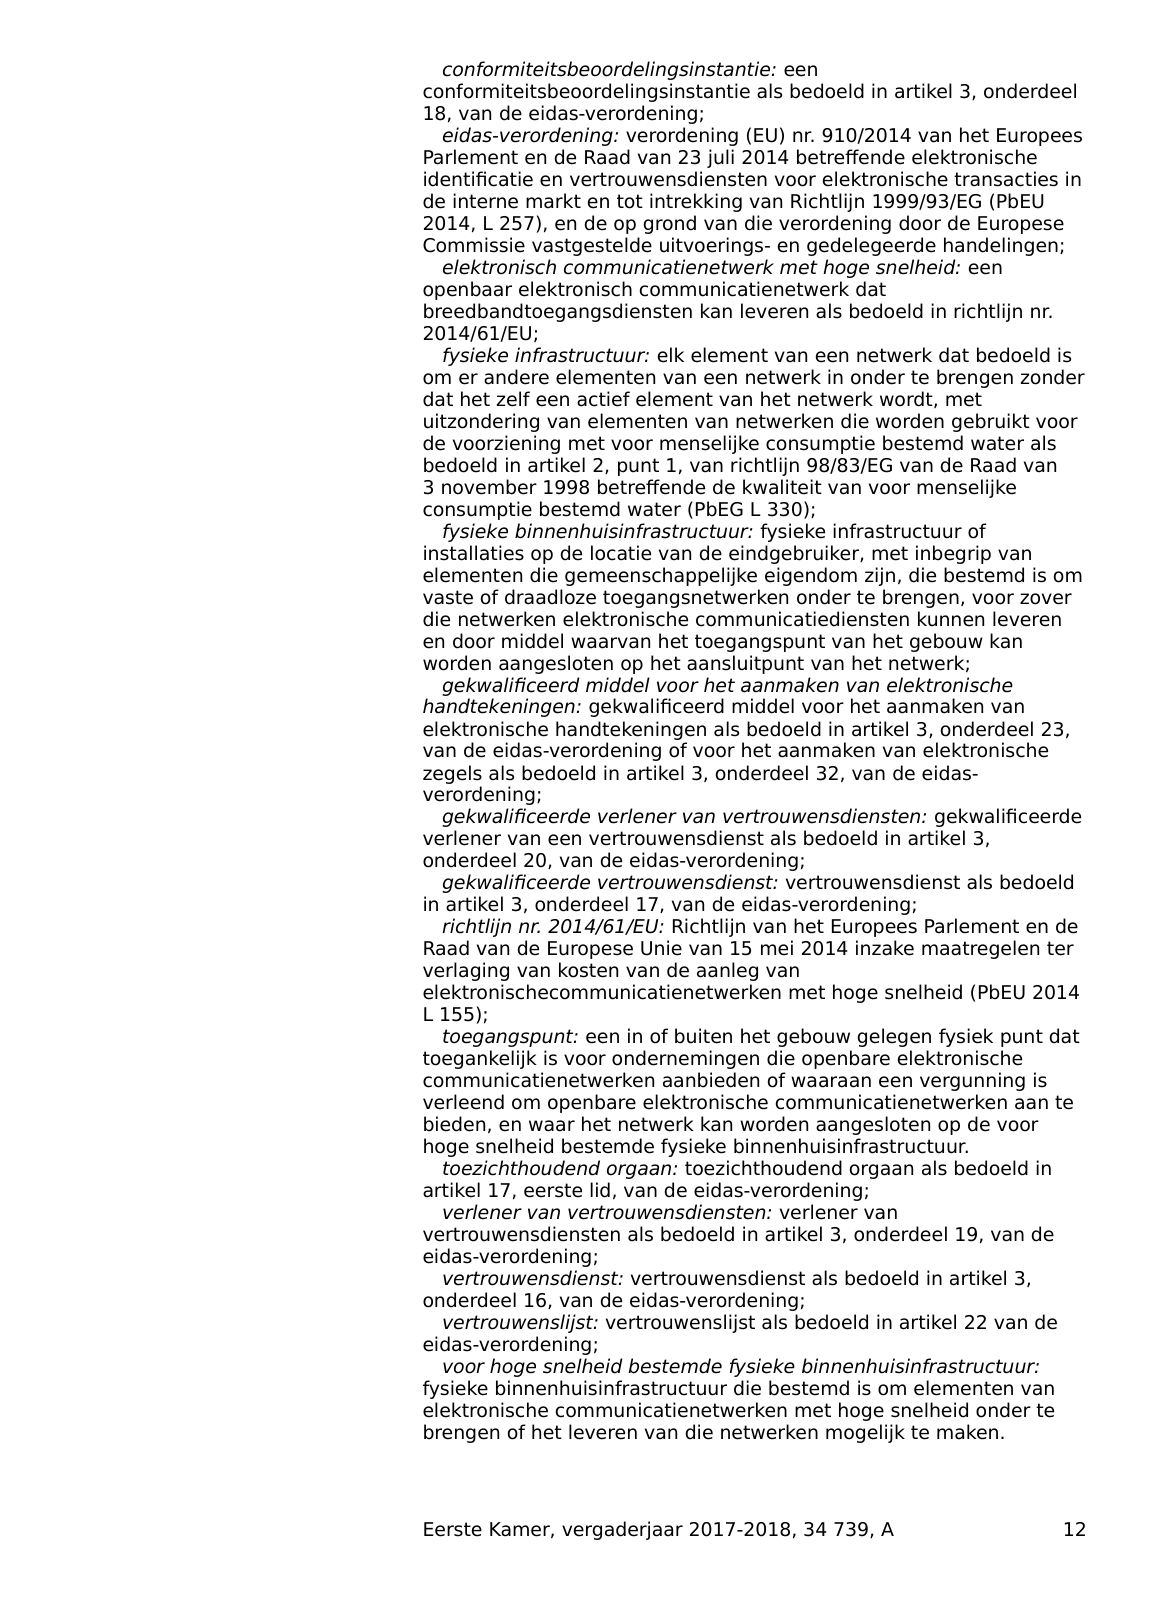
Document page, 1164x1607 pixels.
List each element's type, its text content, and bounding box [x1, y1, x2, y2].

text toezichthoudend orgaan: toezichthoudend orgaan als bedoeld in artikel 17, eerste lid, van de eidas-verordening; [422, 1158, 1087, 1202]
text fysieke infrastructuur: elk element van een netwerk dat bedoeld is om er andere elementen van een netwerk in onder te brengen zonder dat het zelf een actief element van het netwerk wordt, met uitzondering van elementen van netwerken die worden gebruikt voor de voorziening met voor menselijke consumptie bestemd water als bedoeld in artikel 2, punt 1, van richtlijn 98/83/EG van de Raad van 3 november 1998 betreffende de kwaliteit van voor menselijke consumptie bestemd water (PbEG L 330); [422, 345, 1087, 521]
text verlener van vertrouwensdiensten: verlener van vertrouwensdiensten als bedoeld in artikel 3, onderdeel 19, van de eidas-verordening; [422, 1202, 1087, 1268]
text richtlijn nr. 2014/61/EU: Richtlijn van het Europees Parlement en de Raad van de Europese Unie van 15 mei 2014 inzake maatregelen ter verlaging van kosten van de aanleg van elektronischecommunicatienetwerken met hoge snelheid (PbEU 2014 L 155); [422, 916, 1087, 1026]
text eidas-verordening: verordening (EU) nr. 910/2014 van het Europees Parlement en de Raad van 23 juli 2014 betreffende elektronische identificatie en vertrouwensdiensten voor elektronische transacties in de interne markt en tot intrekking van Richtlijn 1999/93/EG (PbEU 2014, L 257), en de op grond van die verordening door de Europese Commissie vastgestelde uitvoerings- en gedelegeerde handelingen; [422, 125, 1087, 257]
text conformiteitsbeoordelingsinstantie: een conformiteitsbeoordelingsinstantie als bedoeld in artikel 3, onderdeel 18, van de eidas-verordening; [422, 59, 1087, 125]
text gekwalificeerde vertrouwensdienst: vertrouwensdienst als bedoeld in artikel 3, onderdeel 17, van de eidas-verordening; [422, 872, 1087, 916]
text toegangspunt: een in of buiten het gebouw gelegen fysiek punt dat toegankelijk is voor ondernemingen die openbare elektronische communicatienetwerken aanbieden of waaraan een vergunning is verleend om openbare elektronische communicatienetwerken aan te bieden, en waar het netwerk kan worden aangesloten op de voor hoge snelheid bestemde fysieke binnenhuisinfrastructuur. [422, 1026, 1087, 1158]
text gekwalificeerde verlener van vertrouwensdiensten: gekwalificeerde verlener van een vertrouwensdienst als bedoeld in artikel 3, onderdeel 20, van de eidas-verordening; [422, 806, 1087, 872]
text elektronisch communicatienetwerk met hoge snelheid: een openbaar elektronisch communicatienetwerk dat breedbandtoegangsdiensten kan leveren als bedoeld in richtlijn nr. 2014/61/EU; [422, 257, 1087, 345]
text gekwalificeerd middel voor het aanmaken van elektronische handtekeningen: gekwalificeerd middel voor het aanmaken van elektronische handtekeningen als bedoeld in artikel 3, onderdeel 23, van de eidas-verordening of voor het aanmaken van elektronische zegels als bedoeld in artikel 3, onderdeel 32, van de eidas-verordening; [422, 674, 1087, 806]
text voor hoge snelheid bestemde fysieke binnenhuisinfrastructuur: fysieke binnenhuisinfrastructuur die bestemd is om elementen van elektronische communicatienetwerken met hoge snelheid onder te brengen of het leveren van die netwerken mogelijk te maken. [422, 1356, 1087, 1444]
text vertrouwenslijst: vertrouwenslijst als bedoeld in artikel 22 van de eidas-verordening; [422, 1312, 1087, 1356]
text vertrouwensdienst: vertrouwensdienst als bedoeld in artikel 3, onderdeel 16, van de eidas-verordening; [422, 1268, 1087, 1312]
text fysieke binnenhuisinfrastructuur: fysieke infrastructuur of installaties op de locatie van de eindgebruiker, met inbegrip van elementen die gemeenschappelijke eigendom zijn, die bestemd is om vaste of draadloze toegangsnetwerken onder te brengen, voor zover die netwerken elektronische communicatiediensten kunnen leveren en door middel waarvan het toegangspunt van het gebouw kan worden aangesloten op het aansluitpunt van het netwerk; [422, 521, 1087, 674]
